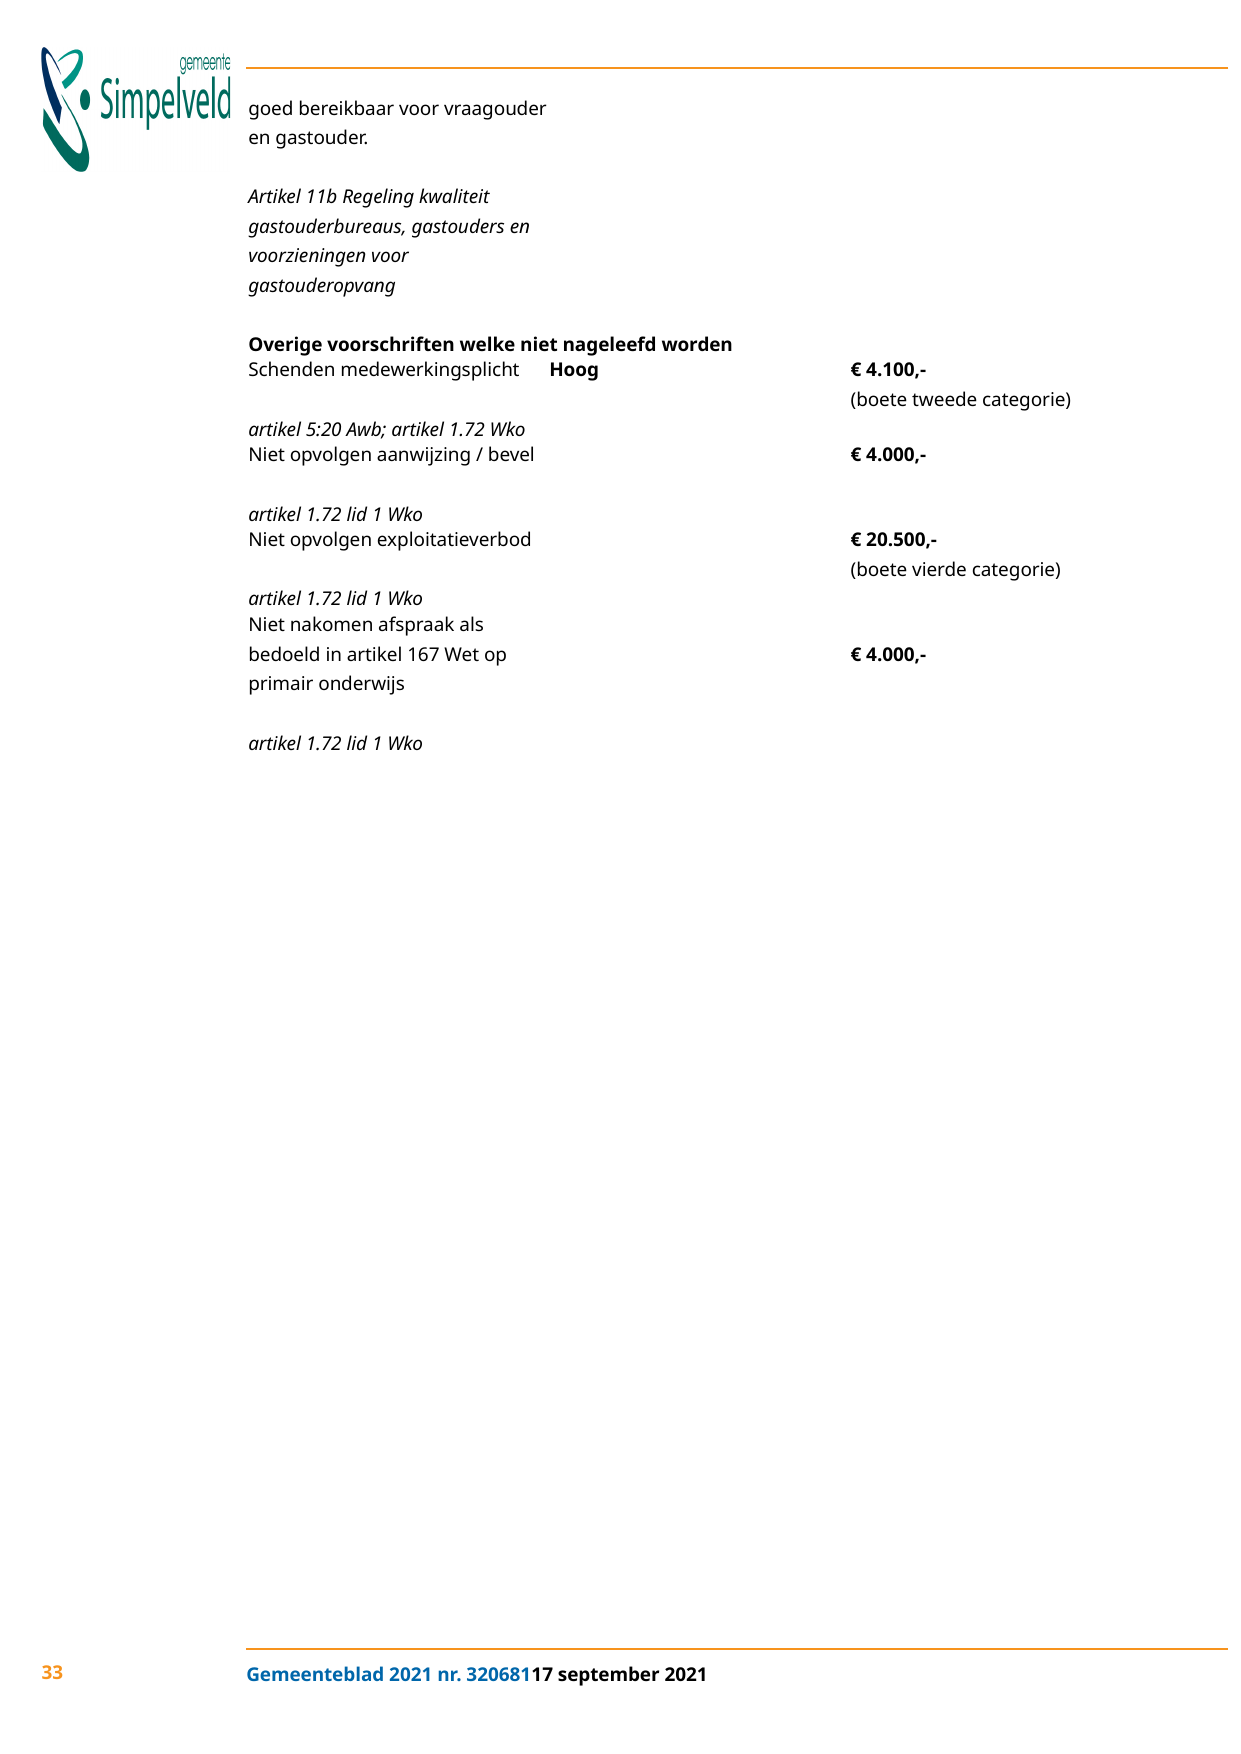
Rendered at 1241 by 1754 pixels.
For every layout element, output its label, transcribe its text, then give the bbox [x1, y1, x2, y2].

table_cell [850, 95, 1152, 298]
picture [41, 47, 231, 172]
table_cell € 20.500,- (boete vierde categorie) [850, 526, 1152, 611]
table_cell € 4.000,- [850, 442, 1152, 526]
table_cell [549, 95, 850, 298]
table_cell € 4.100,- (boete tweede categorie) [850, 357, 1152, 442]
table_cell Schenden medewerkingsplicht artikel 5:20 Awb; artikel 1.72 Wko [248, 357, 549, 442]
table_header Overige voorschriften welke niet nageleefd worden [248, 331, 1152, 357]
table_cell Niet nakomen afspraak als bedoeld in artikel 167 Wet op primair onderwijs artikel 1.72 lid 1 Wko [248, 611, 549, 755]
table_cell Niet opvolgen aanwijzing / bevel artikel 1.72 lid 1 Wko [248, 442, 549, 526]
table_cell Hoog [549, 357, 850, 755]
table_cell goed bereikbaar voor vraagouder en gastouder. Artikel 11b Regeling kwaliteit gastouderbureaus, gastouders en voorzieningen voor gastouderopvang [248, 95, 549, 298]
table_cell Niet opvolgen exploitatieverbod artikel 1.72 lid 1 Wko [248, 526, 549, 611]
table_cell € 4.000,- [850, 611, 1152, 755]
